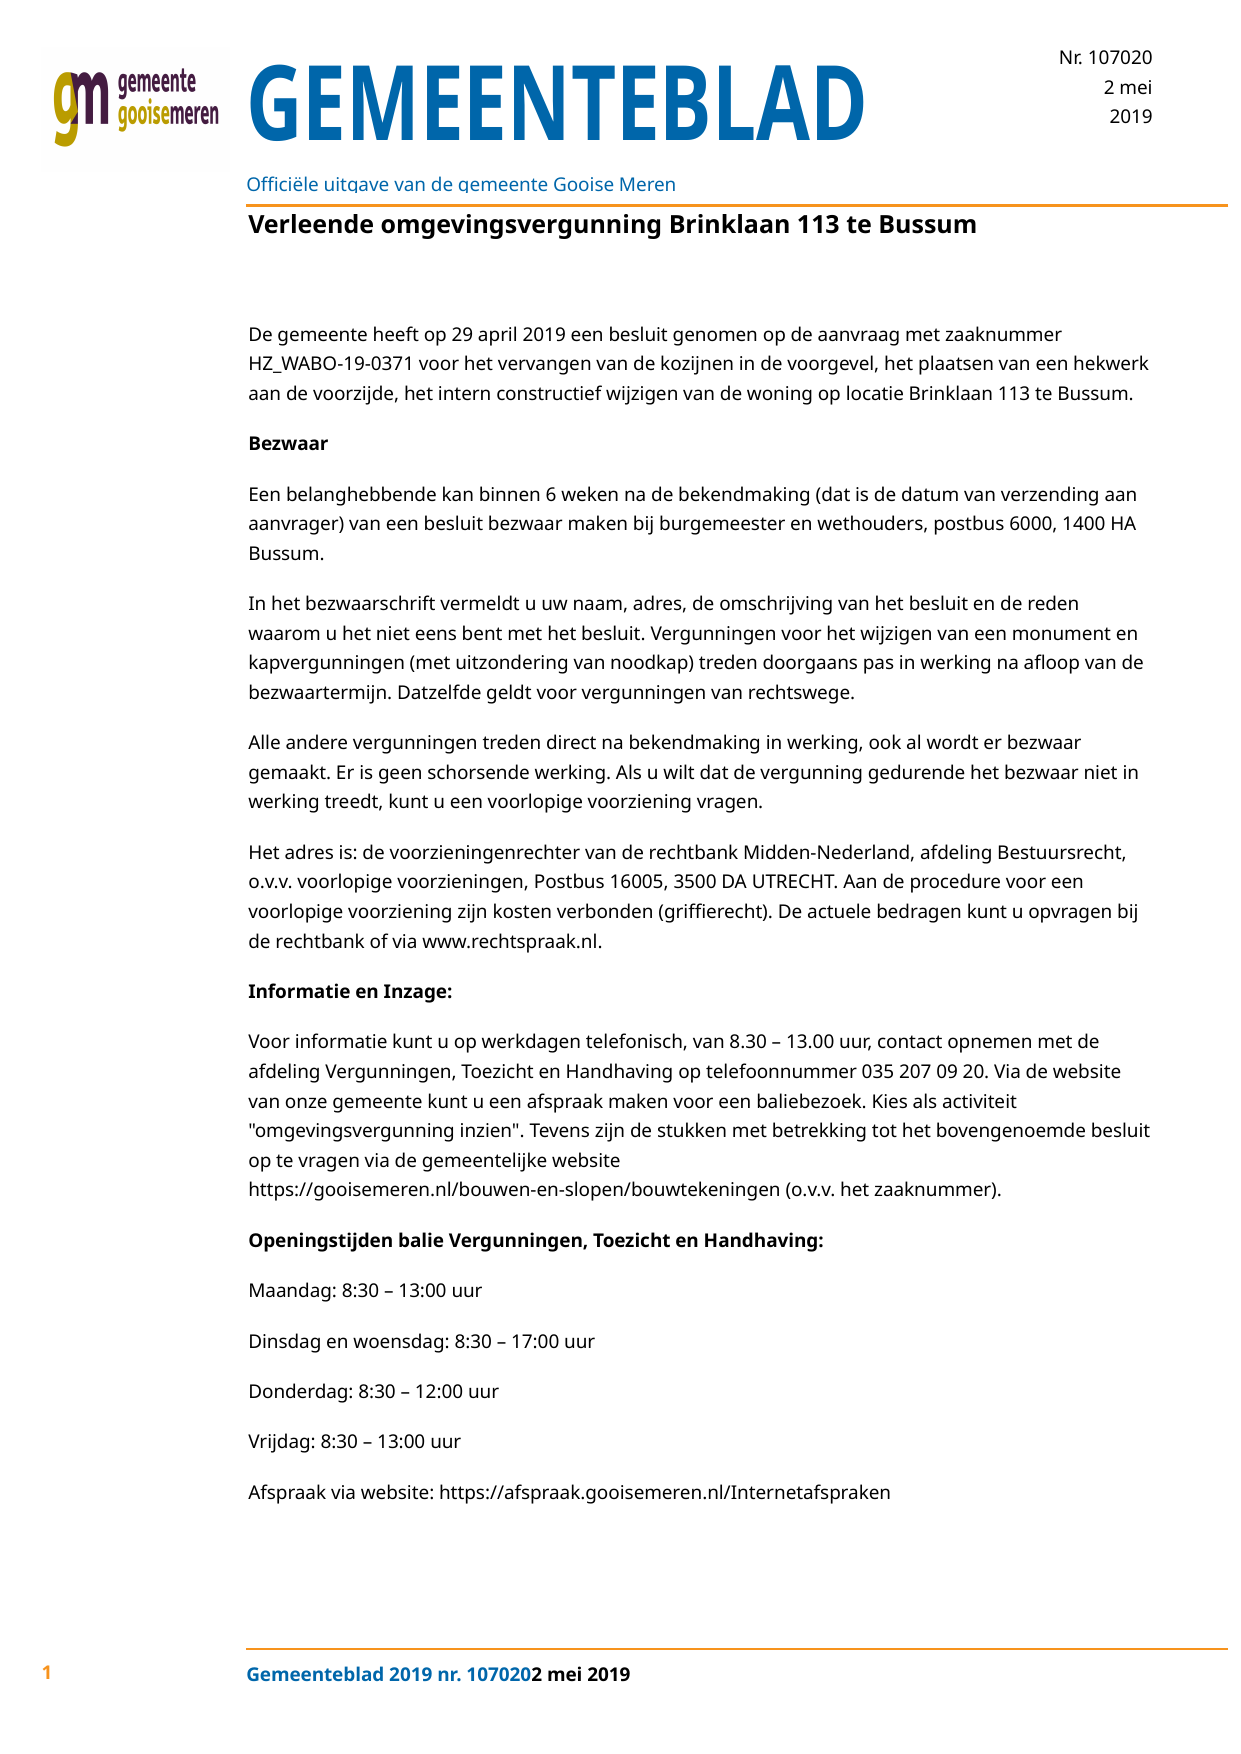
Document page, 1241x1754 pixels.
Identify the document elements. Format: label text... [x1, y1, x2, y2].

text Vrijdag: 8:30 – 13:00 uur [248, 1429, 1152, 1454]
text Een belanghebbende kan binnen 6 weken na de bekendmaking (dat is de datum van verzending aan aanvrager) van een besluit bezwaar maken bij burgemeester en wethouders, postbus 6000, 1400 HA Bussum. [248, 481, 1152, 566]
text Dinsdag en woensdag: 8:30 – 17:00 uur [248, 1328, 1152, 1353]
text In het bezwaarschrift vermeldt u uw naam, adres, de omschrijving van het besluit en de reden waarom u het niet eens bent met het besluit. Vergunningen voor het wijzigen van een monument en kapvergunningen (met uitzondering van noodkap) treden doorgaans pas in werking na afloop van de bezwaartermijn. Datzelfde geldt voor vergunningen van rechtswege. [248, 590, 1152, 705]
text Verleende omgevingsvergunning Brinklaan 113 te Bussum [248, 207, 1152, 241]
text De gemeente heeft op 29 april 2019 een besluit genomen op de aanvraag met zaaknummer HZ_WABO-19-0371 voor het vervangen van de kozijnen in de voorgevel, het plaatsen van een hekwerk aan de voorzijde, het intern constructief wijzigen van de woning op locatie Brinklaan 113 te Bussum. [248, 321, 1152, 406]
text Maandag: 8:30 – 13:00 uur [248, 1277, 1152, 1303]
text Donderdag: 8:30 – 12:00 uur [248, 1378, 1152, 1404]
text Bezwaar [248, 430, 1152, 456]
text Informatie en Inzage: [248, 978, 1152, 1004]
text Voor informatie kunt u op werkdagen telefonisch, van 8.30 – 13.00 uur, contact opnemen met de afdeling Vergunningen, Toezicht en Handhaving op telefoonnummer 035 207 09 20. Via de website van onze gemeente kunt u een afspraak maken voor een baliebezoek. Kies als activiteit "omgevingsvergunning inzien". Tevens zijn de stukken met betrekking tot het bovengenoemde besluit op te vragen via de gemeentelijke website https://gooisemeren.nl/bouwen-en-slopen/bouwtekeningen (o.v.v. het zaaknummer). [248, 1029, 1152, 1202]
picture [41, 47, 231, 172]
text Openingstijden balie Vergunningen, Toezicht en Handhaving: [248, 1227, 1152, 1253]
text Alle andere vergunningen treden direct na bekendmaking in werking, ook al wordt er bezwaar gemaakt. Er is geen schorsende werking. Als u wilt dat de vergunning gedurende het bezwaar niet in werking treedt, kunt u een voorlopige voorziening vragen. [248, 729, 1152, 814]
text Het adres is: de voorzieningenrechter van de rechtbank Midden-Nederland, afdeling Bestuursrecht, o.v.v. voorlopige voorzieningen, Postbus 16005, 3500 DA UTRECHT. Aan de procedure voor een voorlopige voorziening zijn kosten verbonden (griffierecht). De actuele bedragen kunt u opvragen bij de rechtbank of via www.rechtspraak.nl. [248, 839, 1152, 953]
text Afspraak via website: https://afspraak.gooisemeren.nl/Internetafspraken [248, 1479, 1152, 1505]
